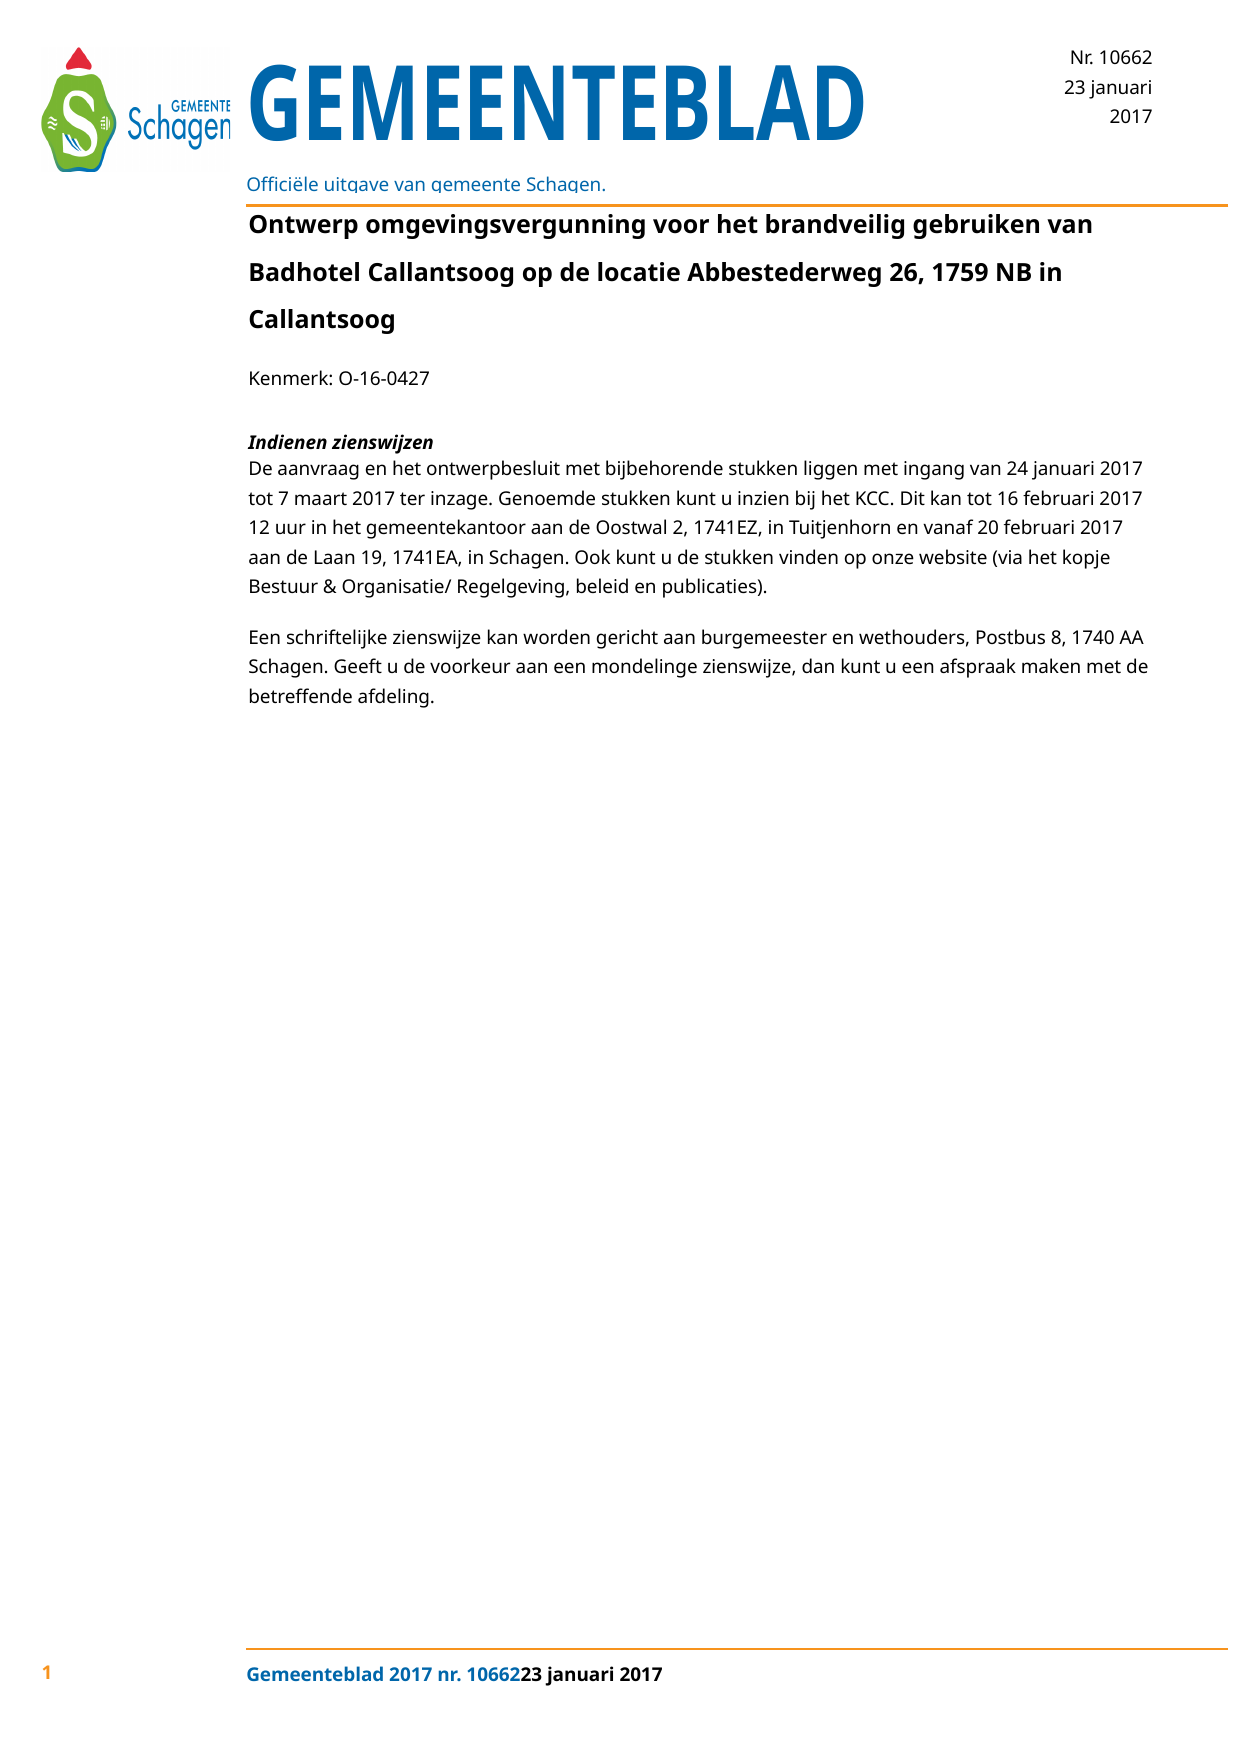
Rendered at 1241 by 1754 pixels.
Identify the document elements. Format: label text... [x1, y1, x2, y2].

text Kenmerk: O-16-0427 [248, 366, 1152, 391]
picture [41, 47, 231, 172]
text Een schriftelijke zienswijze kan worden gericht aan burgemeester en wethouders, Postbus 8, 1740 AA Schagen. Geeft u de voorkeur aan een mondelinge zienswijze, dan kunt u een afspraak maken met de betreffende afdeling. [248, 624, 1152, 709]
text De aanvraag en het ontwerpbesluit met bijbehorende stukken liggen met ingang van 24 januari 2017 tot 7 maart 2017 ter inzage. Genoemde stukken kunt u inzien bij het KCC. Dit kan tot 16 februari 2017 12 uur in het gemeentekantoor aan de Oostwal 2, 1741EZ, in Tuitjenhorn en vanaf 20 februari 2017 aan de Laan 19, 1741EA, in Schagen. Ook kunt u de stukken vinden op onze website (via het kopje Bestuur & Organisatie/ Regelgeving, beleid en publicaties). [248, 455, 1152, 599]
text Ontwerp omgevingsvergunning voor het brandveilig gebruiken van Badhotel Callantsoog op de locatie Abbestederweg 26, 1759 NB in Callantsoog [248, 207, 1152, 336]
text Indienen zienswijzen [248, 429, 1152, 455]
